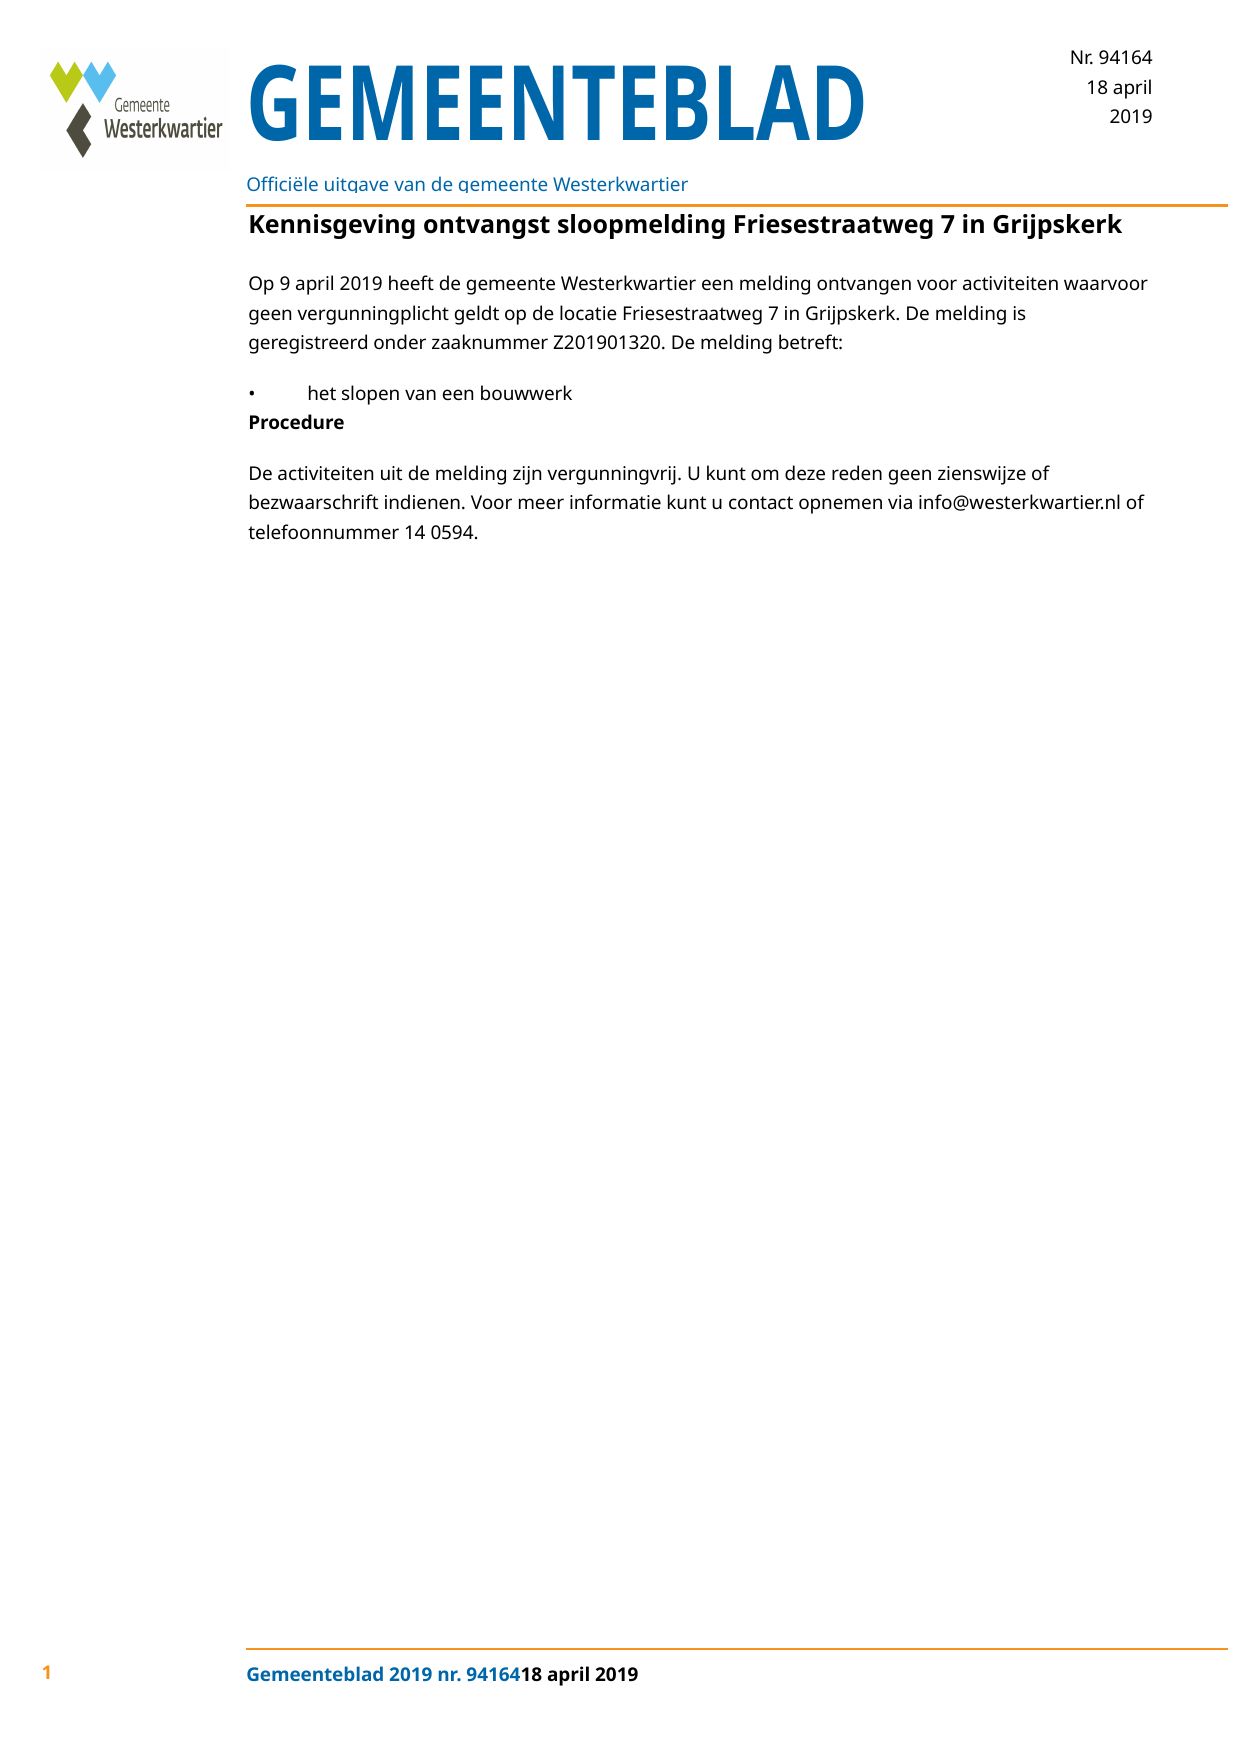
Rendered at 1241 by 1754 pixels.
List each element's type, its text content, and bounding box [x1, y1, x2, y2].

picture [41, 47, 231, 172]
list het slopen van een bouwwerk [248, 380, 1152, 406]
text Kennisgeving ontvangst sloopmelding Friesestraatweg 7 in Grijpskerk [248, 207, 1152, 241]
text Procedure [248, 409, 1152, 435]
text Op 9 april 2019 heeft de gemeente Westerkwartier een melding ontvangen voor activiteiten waarvoor geen vergunningplicht geldt op de locatie Friesestraatweg 7 in Grijpskerk. De melding is geregistreerd onder zaaknummer Z201901320. De melding betreft: [248, 270, 1152, 355]
text De activiteiten uit de melding zijn vergunningvrij. U kunt om deze reden geen zienswijze of bezwaarschrift indienen. Voor meer informatie kunt u contact opnemen via info@westerkwartier.nl of telefoonnummer 14 0594. [248, 460, 1152, 545]
